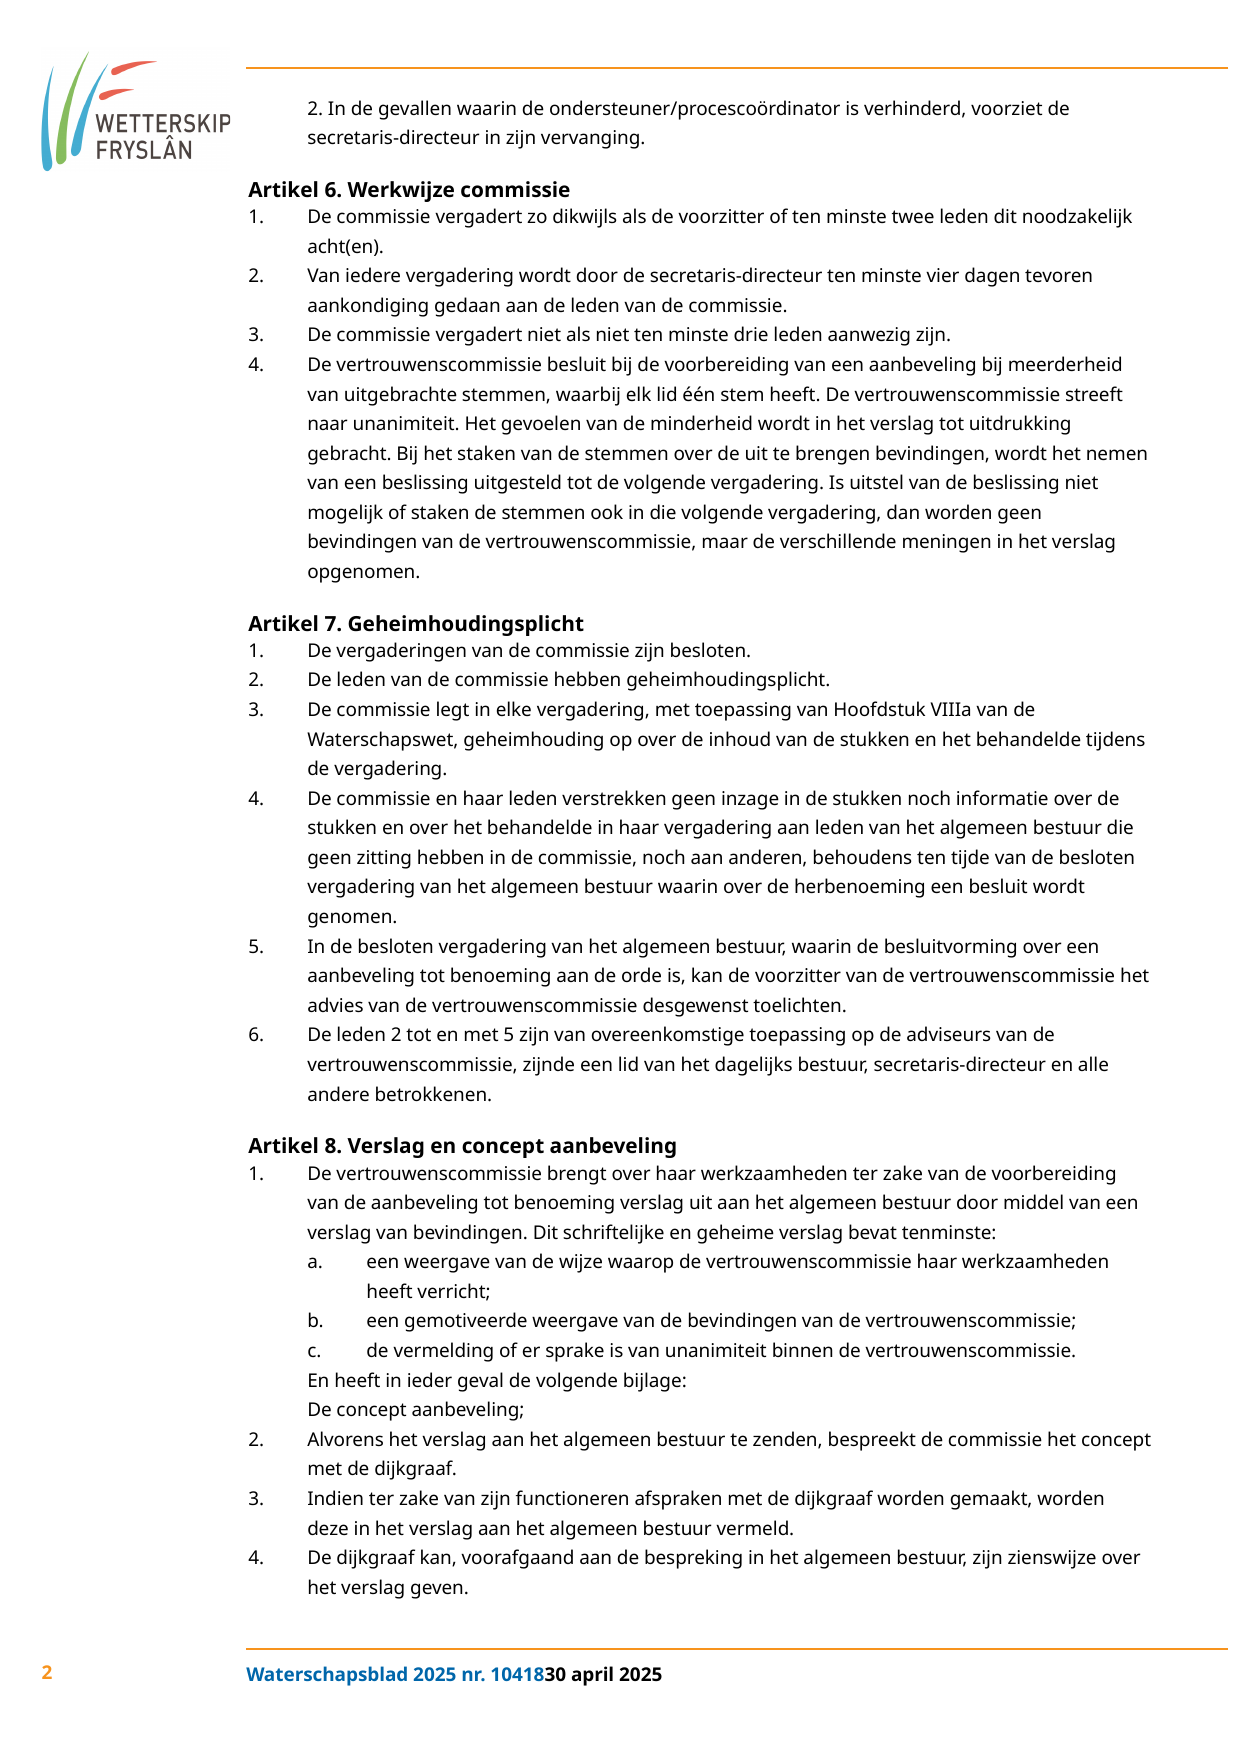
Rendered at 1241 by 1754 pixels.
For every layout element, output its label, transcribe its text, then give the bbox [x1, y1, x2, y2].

list De commissie en haar leden verstrekken geen inzage in de stukken noch informatie over de stukken en over het behandelde in haar vergadering aan leden van het algemeen bestuur die geen zitting hebben in de commissie, noch aan anderen, behoudens ten tijde van de besloten vergadering van het algemeen bestuur waarin over de herbenoeming een besluit wordt genomen. [248, 785, 1152, 929]
list De vergaderingen van de commissie zijn besloten. [248, 637, 1152, 663]
list De commissie legt in elke vergadering, met toepassing van Hoofdstuk VIIIa van de Waterschapswet, geheimhouding op over de inhoud van de stukken en het behandelde tijdens de vergadering. [248, 696, 1152, 781]
list De vertrouwenscommissie brengt over haar werkzaamheden ter zake van de voorbereiding van de aanbeveling tot benoeming verslag uit aan het algemeen bestuur door middel van een verslag van bevindingen. Dit schriftelijke en geheime verslag bevat tenminste: [248, 1160, 1152, 1244]
list De leden 2 tot en met 5 zijn van overeenkomstige toepassing op de adviseurs van de vertrouwenscommissie, zijnde een lid van het dagelijks bestuur, secretaris-directeur en alle andere betrokkenen. [248, 1022, 1152, 1107]
list De commissie vergadert niet als niet ten minste drie leden aanwezig zijn. [248, 322, 1152, 347]
list De concept aanbeveling; [248, 1396, 1152, 1422]
text Artikel 7. Geheimhoudingsplicht [248, 609, 1152, 637]
list Alvorens het verslag aan het algemeen bestuur te zenden, bespreekt de commissie het concept met de dijkgraaf. [248, 1426, 1152, 1481]
list De vertrouwenscommissie besluit bij de voorbereiding van een aanbeveling bij meerderheid van uitgebrachte stemmen, waarbij elk lid één stem heeft. De vertrouwenscommissie streeft naar unanimiteit. Het gevoelen van de minderheid wordt in het verslag tot uitdrukking gebracht. Bij het staken van de stemmen over de uit te brengen bevindingen, wordt het nemen van een beslissing uitgesteld tot de volgende vergadering. Is uitstel van de beslissing niet mogelijk of staken de stemmen ook in die volgende vergadering, dan worden geen bevindingen van de vertrouwenscommissie, maar de verschillende meningen in het verslag opgenomen. [248, 351, 1152, 584]
list De commissie vergadert zo dikwijls als de voorzitter of ten minste twee leden dit noodzakelijk acht(en). [248, 203, 1152, 258]
text Artikel 8. Verslag en concept aanbeveling [248, 1131, 1152, 1160]
list De leden van de commissie hebben geheimhoudingsplicht. [248, 667, 1152, 692]
text Artikel 6. Werkwijze commissie [248, 175, 1152, 203]
list de vermelding of er sprake is van unanimiteit binnen de vertrouwenscommissie. [307, 1337, 1152, 1363]
list een weergave van de wijze waarop de vertrouwenscommissie haar werkzaamheden heeft verricht; [307, 1248, 1152, 1304]
list Van iedere vergadering wordt door de secretaris-directeur ten minste vier dagen tevoren aankondiging gedaan aan de leden van de commissie. [248, 262, 1152, 318]
list Indien ter zake van zijn functioneren afspraken met de dijkgraaf worden gemaakt, worden deze in het verslag aan het algemeen bestuur vermeld. [248, 1485, 1152, 1540]
list De dijkgraaf kan, voorafgaand aan de bespreking in het algemeen bestuur, zijn zienswijze over het verslag geven. [248, 1544, 1152, 1599]
list In de besloten vergadering van het algemeen bestuur, waarin de besluitvorming over een aanbeveling tot benoeming aan de orde is, kan de voorzitter van de vertrouwenscommissie het advies van de vertrouwenscommissie desgewenst toelichten. [248, 933, 1152, 1018]
list En heeft in ieder geval de volgende bijlage: [248, 1367, 1152, 1392]
list 2. In de gevallen waarin de ondersteuner/procescoördinator is verhinderd, voorziet de secretaris-directeur in zijn vervanging. [248, 95, 1152, 150]
picture [41, 47, 231, 172]
list een gemotiveerde weergave van de bevindingen van de vertrouwenscommissie; [307, 1308, 1152, 1333]
